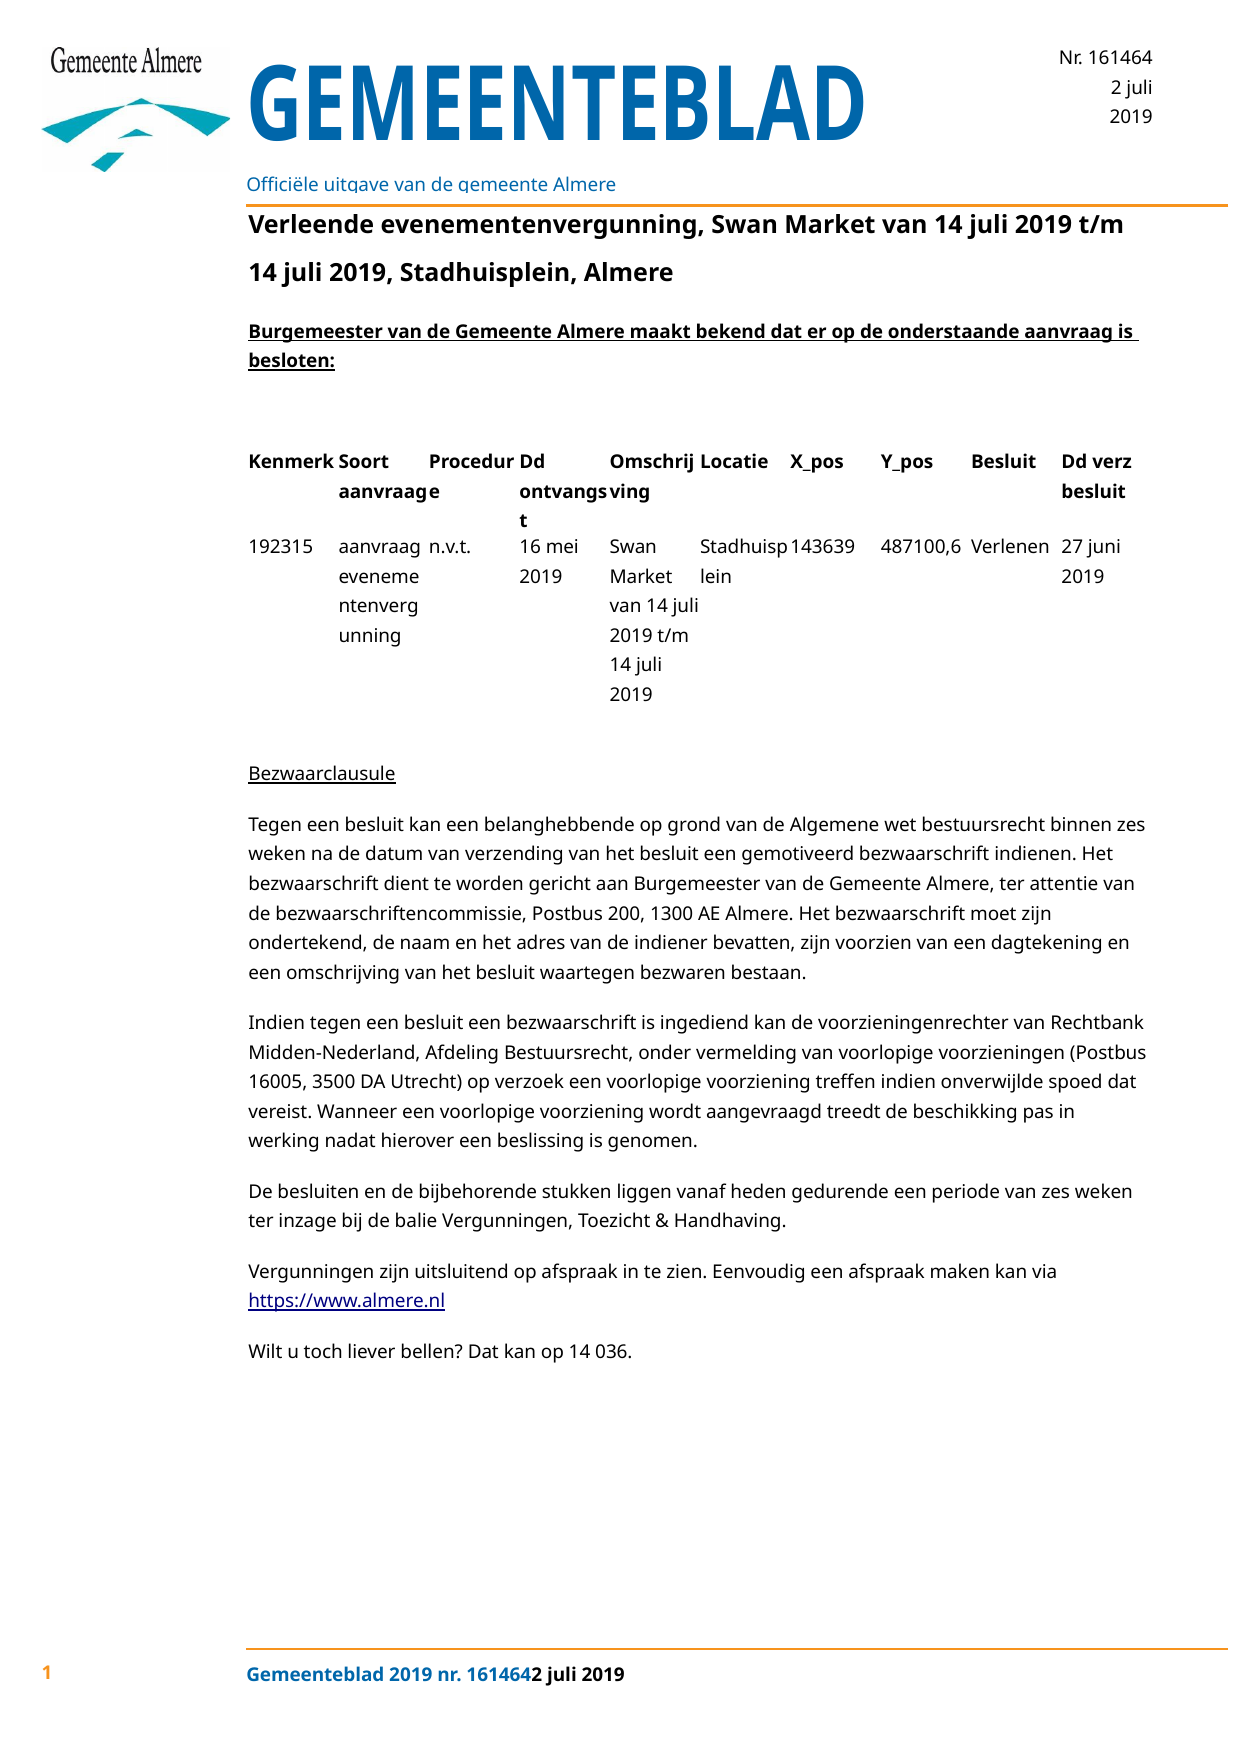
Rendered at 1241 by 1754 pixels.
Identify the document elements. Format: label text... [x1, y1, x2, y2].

text Vergunningen zijn uitsluitend op afspraak in te zien. Eenvoudig een afspraak maken kan via https://www.almere.nl [248, 1258, 1152, 1313]
table_cell Verlenen [971, 533, 1061, 707]
text Indien tegen een besluit een bezwaarschrift is ingediend kan de voorzieningenrechter van Rechtbank Midden-Nederland, Afdeling Bestuursrecht, onder vermelding van voorlopige voorzieningen (Postbus 16005, 3500 DA Utrecht) op verzoek een voorlopige voorziening treffen indien onverwijlde spoed dat vereist. Wanneer een voorlopige voorziening wordt aangevraagd treedt de beschikking pas in werking nadat hierover een beslissing is genomen. [248, 1009, 1152, 1153]
text Wilt u toch liever bellen? Dat kan op 14 036. [248, 1338, 1152, 1364]
table_cell 16 mei 2019 [519, 533, 609, 707]
table_header Dd verz besluit [1061, 449, 1152, 533]
table_cell 143639 [790, 533, 881, 707]
table_header Soort aanvraag [338, 449, 429, 533]
table_cell aanvraag evenementenvergunning [338, 533, 429, 707]
table_header Y_pos [881, 449, 971, 533]
table_cell Swan Market van 14 juli 2019 t/m 14 juli 2019 [609, 533, 700, 707]
text Tegen een besluit kan een belanghebbende op grond van de Algemene wet bestuursrecht binnen zes weken na de datum van verzending van het besluit een gemotiveerd bezwaarschrift indienen. Het bezwaarschrift dient te worden gericht aan Burgemeester van de Gemeente Almere, ter attentie van de bezwaarschriftencommissie, Postbus 200, 1300 AE Almere. Het bezwaarschrift moet zijn ondertekend, de naam en het adres van de indiener bevatten, zijn voorzien van een dagtekening en een omschrijving van het besluit waartegen bezwaren bestaan. [248, 811, 1152, 985]
table_cell 487100,6 [881, 533, 971, 707]
table_header Procedure [429, 449, 519, 533]
text Bezwaarclausule [248, 761, 1152, 786]
table_cell 27 juni 2019 [1061, 533, 1152, 707]
table_header Dd ontvangst [519, 449, 609, 533]
picture [41, 47, 231, 172]
text Verleende evenementenvergunning, Swan Market van 14 juli 2019 t/m 14 juli 2019, Stadhuisplein, Almere [248, 207, 1152, 288]
table_header Omschrijving [609, 449, 700, 533]
table_header Kenmerk [248, 449, 338, 533]
text De besluiten en de bijbehorende stukken liggen vanaf heden gedurende een periode van zes weken ter inzage bij de balie Vergunningen, Toezicht & Handhaving. [248, 1178, 1152, 1233]
text Burgemeester van de Gemeente Almere maakt bekend dat er op de onderstaande aanvraag is besloten: [248, 318, 1152, 373]
table_cell n.v.t. [429, 533, 519, 707]
table_header Locatie [700, 449, 790, 533]
table_cell Stadhuisplein [700, 533, 790, 707]
table_header X_pos [790, 449, 881, 533]
table_cell 192315 [248, 533, 338, 707]
table_header Besluit [971, 449, 1061, 533]
